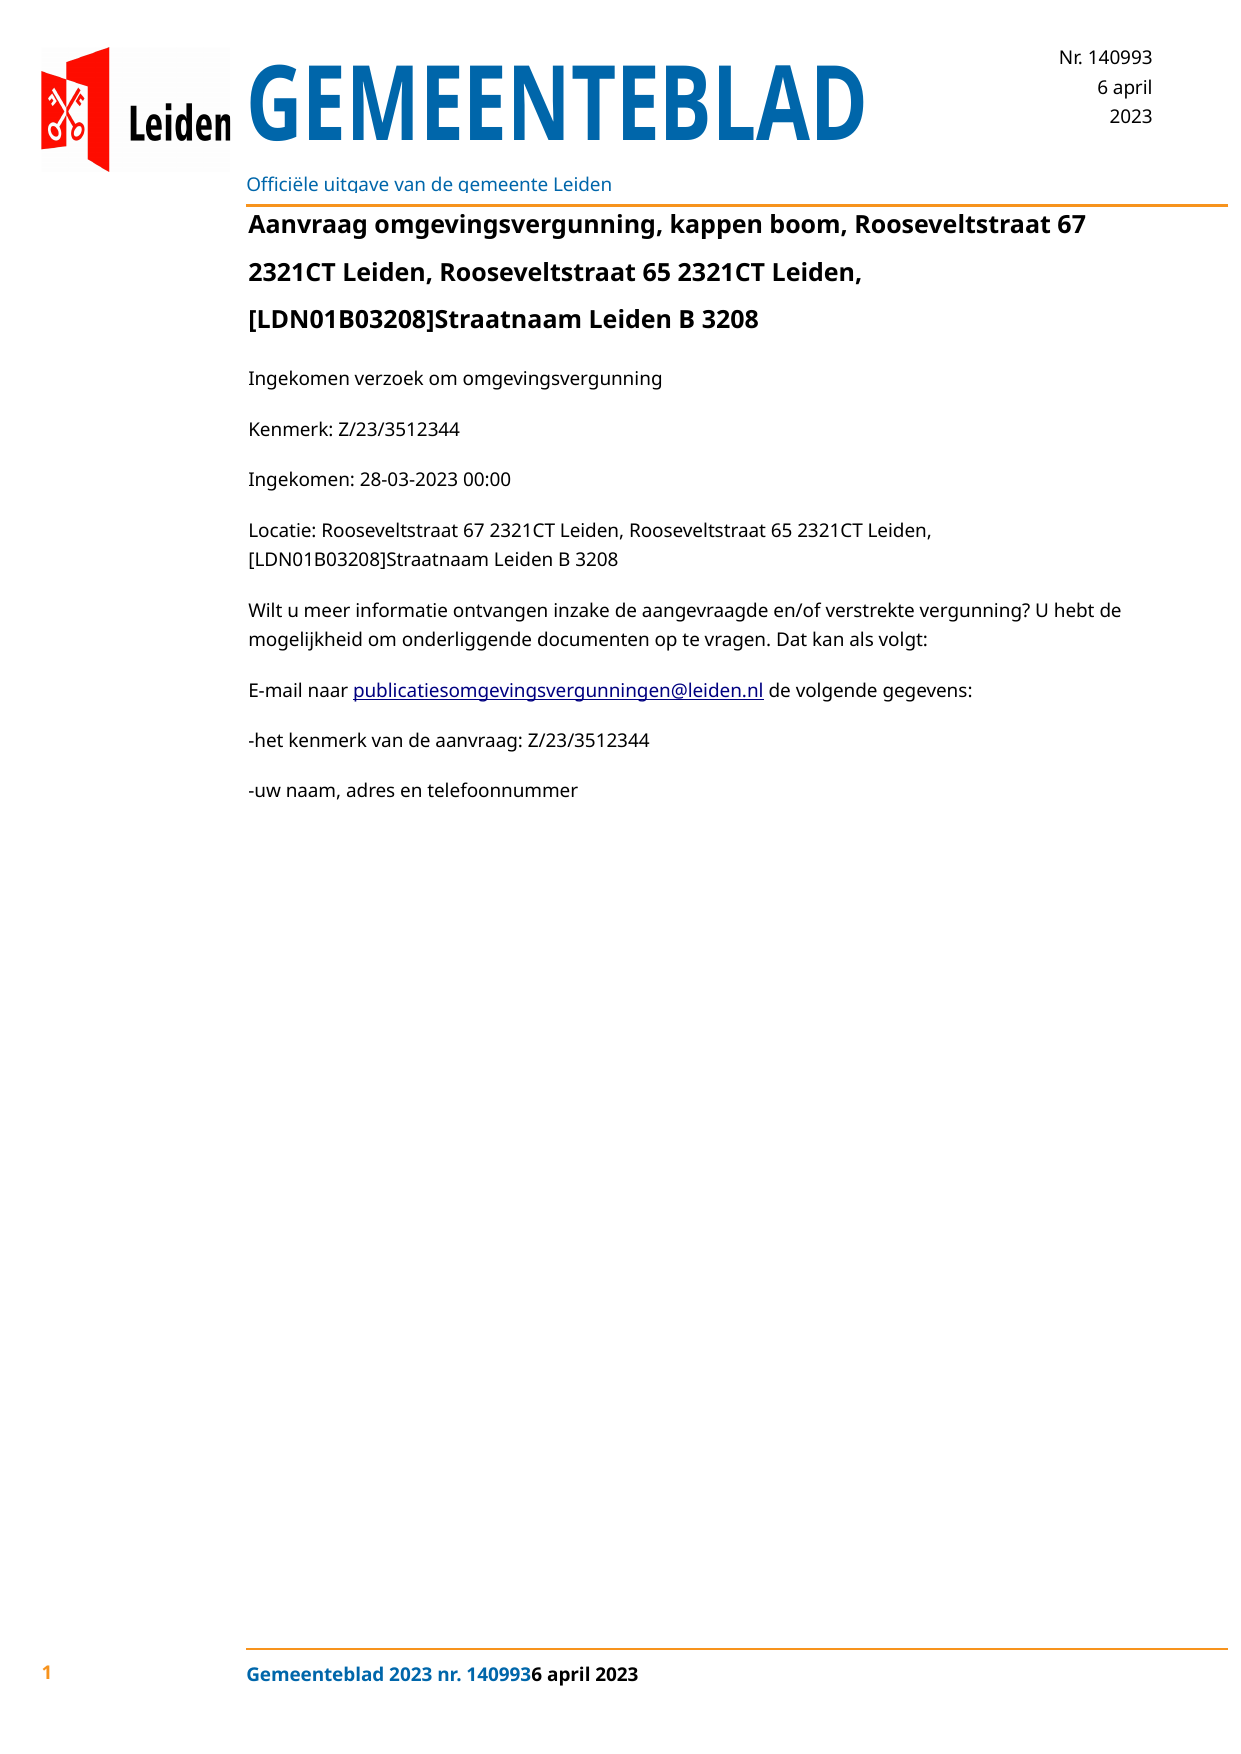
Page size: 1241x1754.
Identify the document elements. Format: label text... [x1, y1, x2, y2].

text Wilt u meer informatie ontvangen inzake de aangevraagde en/of verstrekte vergunning? U hebt de mogelijkheid om onderliggende documenten op te vragen. Dat kan als volgt: [248, 597, 1152, 652]
text Locatie: Rooseveltstraat 67 2321CT Leiden, Rooseveltstraat 65 2321CT Leiden, [LDN01B03208]Straatnaam Leiden B 3208 [248, 517, 1152, 572]
text Ingekomen verzoek om omgevingsvergunning [248, 366, 1152, 391]
text Aanvraag omgevingsvergunning, kappen boom, Rooseveltstraat 67 2321CT Leiden, Rooseveltstraat 65 2321CT Leiden, [LDN01B03208]Straatnaam Leiden B 3208 [248, 207, 1152, 336]
text Ingekomen: 28-03-2023 00:00 [248, 466, 1152, 492]
text -uw naam, adres en telefoonnummer [248, 778, 1152, 803]
text Kenmerk: Z/23/3512344 [248, 416, 1152, 442]
picture [41, 47, 231, 172]
text E-mail naar publicatiesomgevingsvergunningen@leiden.nl de volgende gegevens: [248, 677, 1152, 702]
text -het kenmerk van de aanvraag: Z/23/3512344 [248, 727, 1152, 753]
